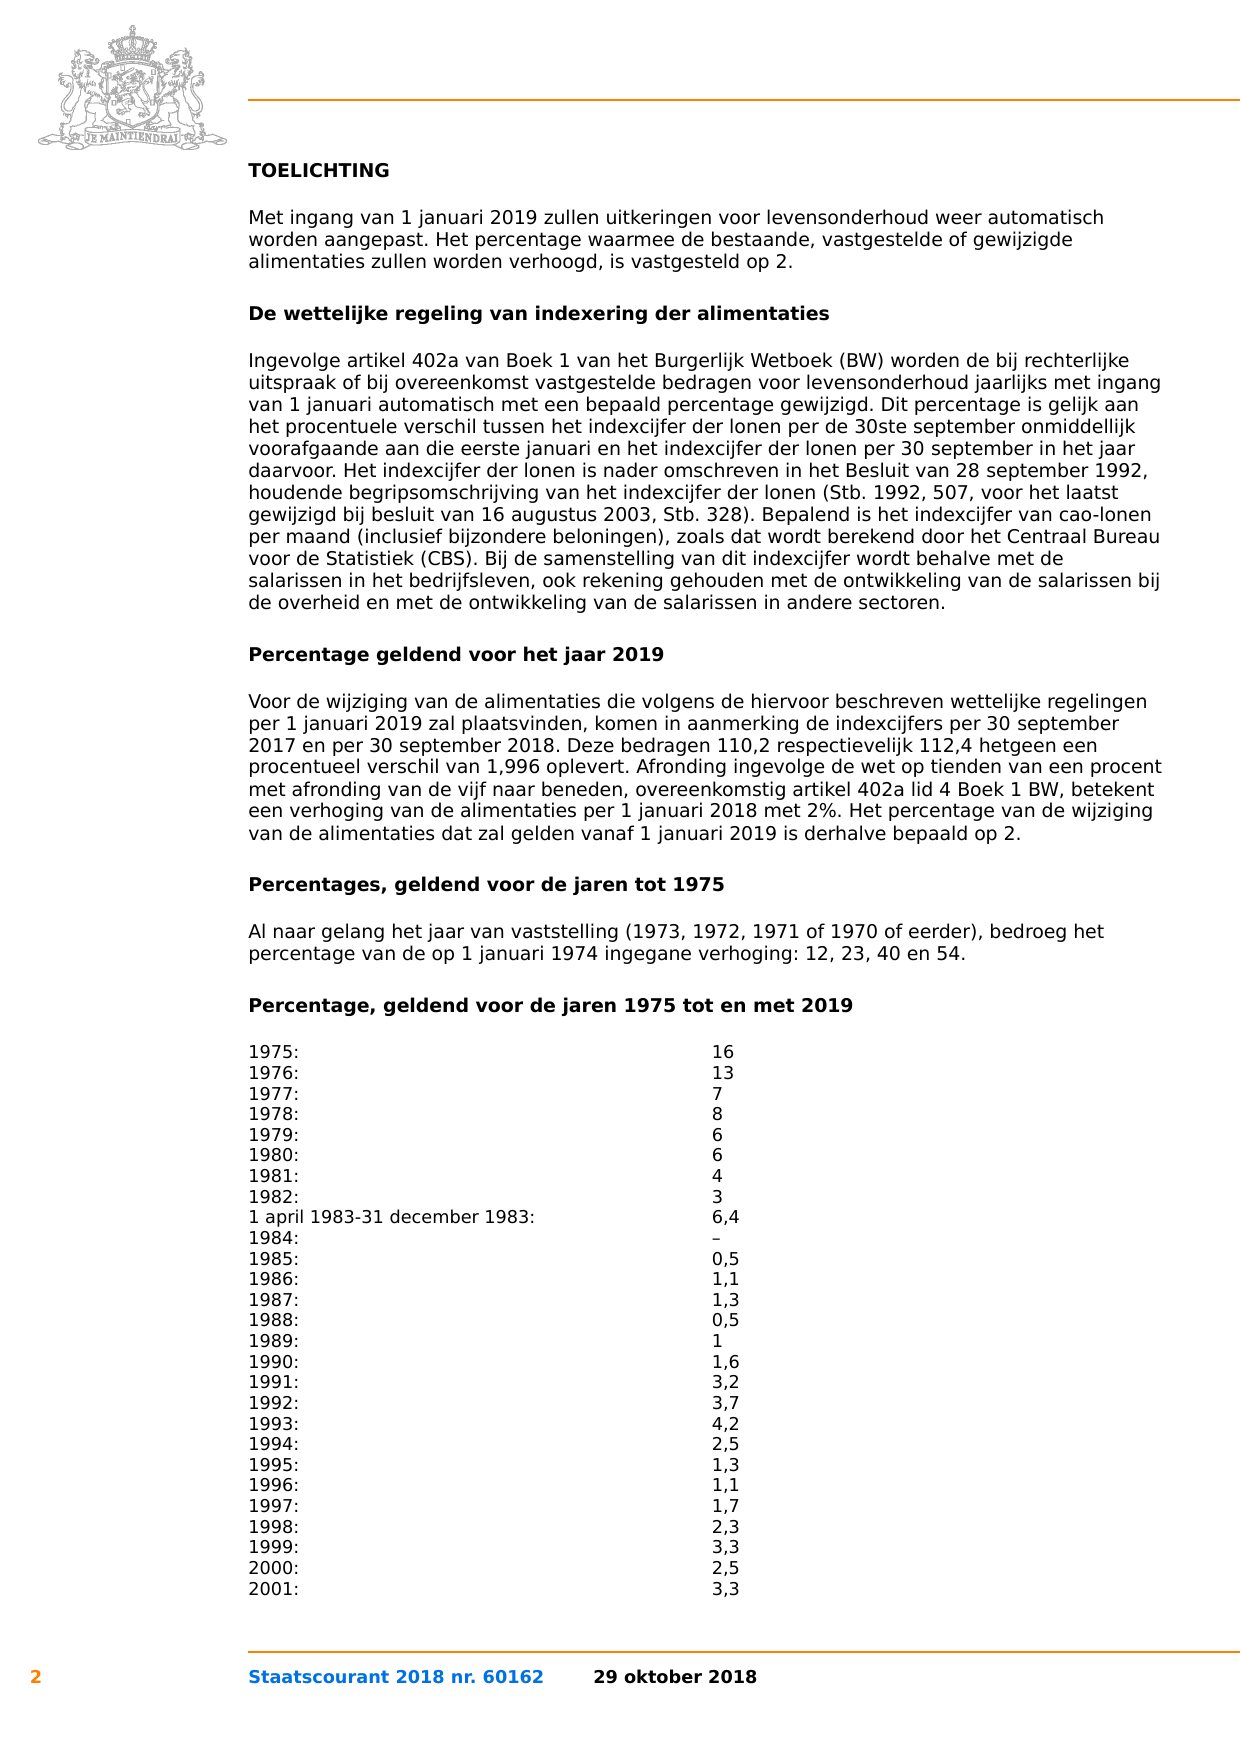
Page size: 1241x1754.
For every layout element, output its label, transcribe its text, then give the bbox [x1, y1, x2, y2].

subtitle Percentage geldend voor het jaar 2019 [248, 643, 1163, 666]
table_cell 1,1 [706, 1269, 1163, 1290]
table_cell 1988: [248, 1310, 706, 1331]
table_cell 1 [706, 1331, 1163, 1352]
table_cell 3,3 [706, 1537, 1163, 1558]
table_cell 1986: [248, 1269, 706, 1290]
table_cell 1,7 [706, 1496, 1163, 1517]
table_cell 1,6 [706, 1352, 1163, 1372]
table_cell 13 [706, 1063, 1163, 1083]
table_cell 1980: [248, 1145, 706, 1166]
text Al naar gelang het jaar van vaststelling (1973, 1972, 1971 of 1970 of eerder), bedroeg het percentage van de op 1 januari 1974 ingegane verhoging: 12, 23, 40 en 54. [248, 921, 1163, 965]
table_header 16 [706, 1042, 1163, 1063]
table_cell 3,7 [706, 1393, 1163, 1413]
table_cell 1997: [248, 1496, 706, 1517]
table_cell 3,3 [706, 1579, 1163, 1599]
table_cell 1998: [248, 1517, 706, 1537]
table_cell 1999: [248, 1537, 706, 1558]
table_cell 1987: [248, 1290, 706, 1310]
table_cell 2000: [248, 1558, 706, 1578]
table_cell 4,2 [706, 1414, 1163, 1434]
table_cell 1,1 [706, 1475, 1163, 1496]
table_cell 1990: [248, 1352, 706, 1372]
table_cell 1996: [248, 1475, 706, 1496]
text Ingevolge artikel 402a van Boek 1 van het Burgerlijk Wetboek (BW) worden de bij rechterlijke uitspraak of bij overeenkomst vastgestelde bedragen voor levensonderhoud jaarlijks met ingang van 1 januari automatisch met een bepaald percentage gewijzigd. Dit percentage is gelijk aan het procentuele verschil tussen het indexcijfer der lonen per de 30ste september onmiddellijk voorafgaande aan die eerste januari en het indexcijfer der lonen per 30 september in het jaar daarvoor. Het indexcijfer der lonen is nader omschreven in het Besluit van 28 september 1992, houdende begripsomschrijving van het indexcijfer der lonen (Stb. 1992, 507, voor het laatst gewijzigd bij besluit van 16 augustus 2003, Stb. 328). Bepalend is het indexcijfer van cao-lonen per maand (inclusief bijzondere beloningen), zoals dat wordt berekend door het Centraal Bureau voor de Statistiek (CBS). Bij de samenstelling van dit indexcijfer wordt behalve met de salarissen in het bedrijfsleven, ook rekening gehouden met de ontwikkeling van de salarissen bij de overheid en met de ontwikkeling van de salarissen in andere sectoren. [248, 350, 1163, 613]
table_cell 1977: [248, 1084, 706, 1104]
table_cell 1976: [248, 1063, 706, 1083]
table_cell 1991: [248, 1372, 706, 1393]
subtitle De wettelijke regeling van indexering der alimentaties [248, 303, 1163, 325]
table_cell 6 [706, 1125, 1163, 1145]
table_cell 8 [706, 1104, 1163, 1125]
table_cell 1984: [248, 1228, 706, 1248]
table_cell 1989: [248, 1331, 706, 1352]
table_cell 6 [706, 1145, 1163, 1166]
subtitle TOELICHTING [248, 160, 1163, 182]
table_cell 0,5 [706, 1249, 1163, 1269]
table_cell 1979: [248, 1125, 706, 1145]
table_cell 2,3 [706, 1517, 1163, 1537]
subtitle Percentage, geldend voor de jaren 1975 tot en met 2019 [248, 995, 1163, 1017]
text Met ingang van 1 januari 2019 zullen uitkeringen voor levensonderhoud weer automatisch worden aangepast. Het percentage waarmee de bestaande, vastgestelde of gewijzigde alimentaties zullen worden verhoogd, is vastgesteld op 2. [248, 207, 1163, 273]
table_cell 1994: [248, 1434, 706, 1455]
table_cell 7 [706, 1084, 1163, 1104]
table_cell 3 [706, 1187, 1163, 1207]
table_cell 1982: [248, 1187, 706, 1207]
table_cell 2,5 [706, 1434, 1163, 1455]
subtitle Percentages, geldend voor de jaren tot 1975 [248, 874, 1163, 896]
table_cell 3,2 [706, 1372, 1163, 1393]
table_cell 4 [706, 1166, 1163, 1187]
table_cell 0,5 [706, 1310, 1163, 1331]
table_cell 1978: [248, 1104, 706, 1125]
text Voor de wijziging van de alimentaties die volgens de hiervoor beschreven wettelijke regelingen per 1 januari 2019 zal plaatsvinden, komen in aanmerking de indexcijfers per 30 september 2017 en per 30 september 2018. Deze bedragen 110,2 respectievelijk 112,4 hetgeen een procentueel verschil van 1,996 oplevert. Afronding ingevolge de wet op tienden van een procent met afronding van de vijf naar beneden, overeenkomstig artikel 402a lid 4 Boek 1 BW, betekent een verhoging van de alimentaties per 1 januari 2018 met 2%. Het percentage van de wijziging van de alimentaties dat zal gelden vanaf 1 januari 2019 is derhalve bepaald op 2. [248, 691, 1163, 844]
table_cell 1,3 [706, 1290, 1163, 1310]
table_cell 2,5 [706, 1558, 1163, 1578]
table_cell 1 april 1983-31 december 1983: [248, 1207, 706, 1228]
table_cell 1993: [248, 1414, 706, 1434]
table_header 1975: [248, 1042, 706, 1063]
table_cell 1,3 [706, 1455, 1163, 1475]
table_cell 1981: [248, 1166, 706, 1187]
table_cell 1985: [248, 1249, 706, 1269]
table_cell 6,4 [706, 1207, 1163, 1228]
picture [38, 25, 227, 150]
table_cell 2001: [248, 1579, 706, 1599]
table_cell 1995: [248, 1455, 706, 1475]
table_cell – [706, 1228, 1163, 1248]
table_cell 1992: [248, 1393, 706, 1413]
